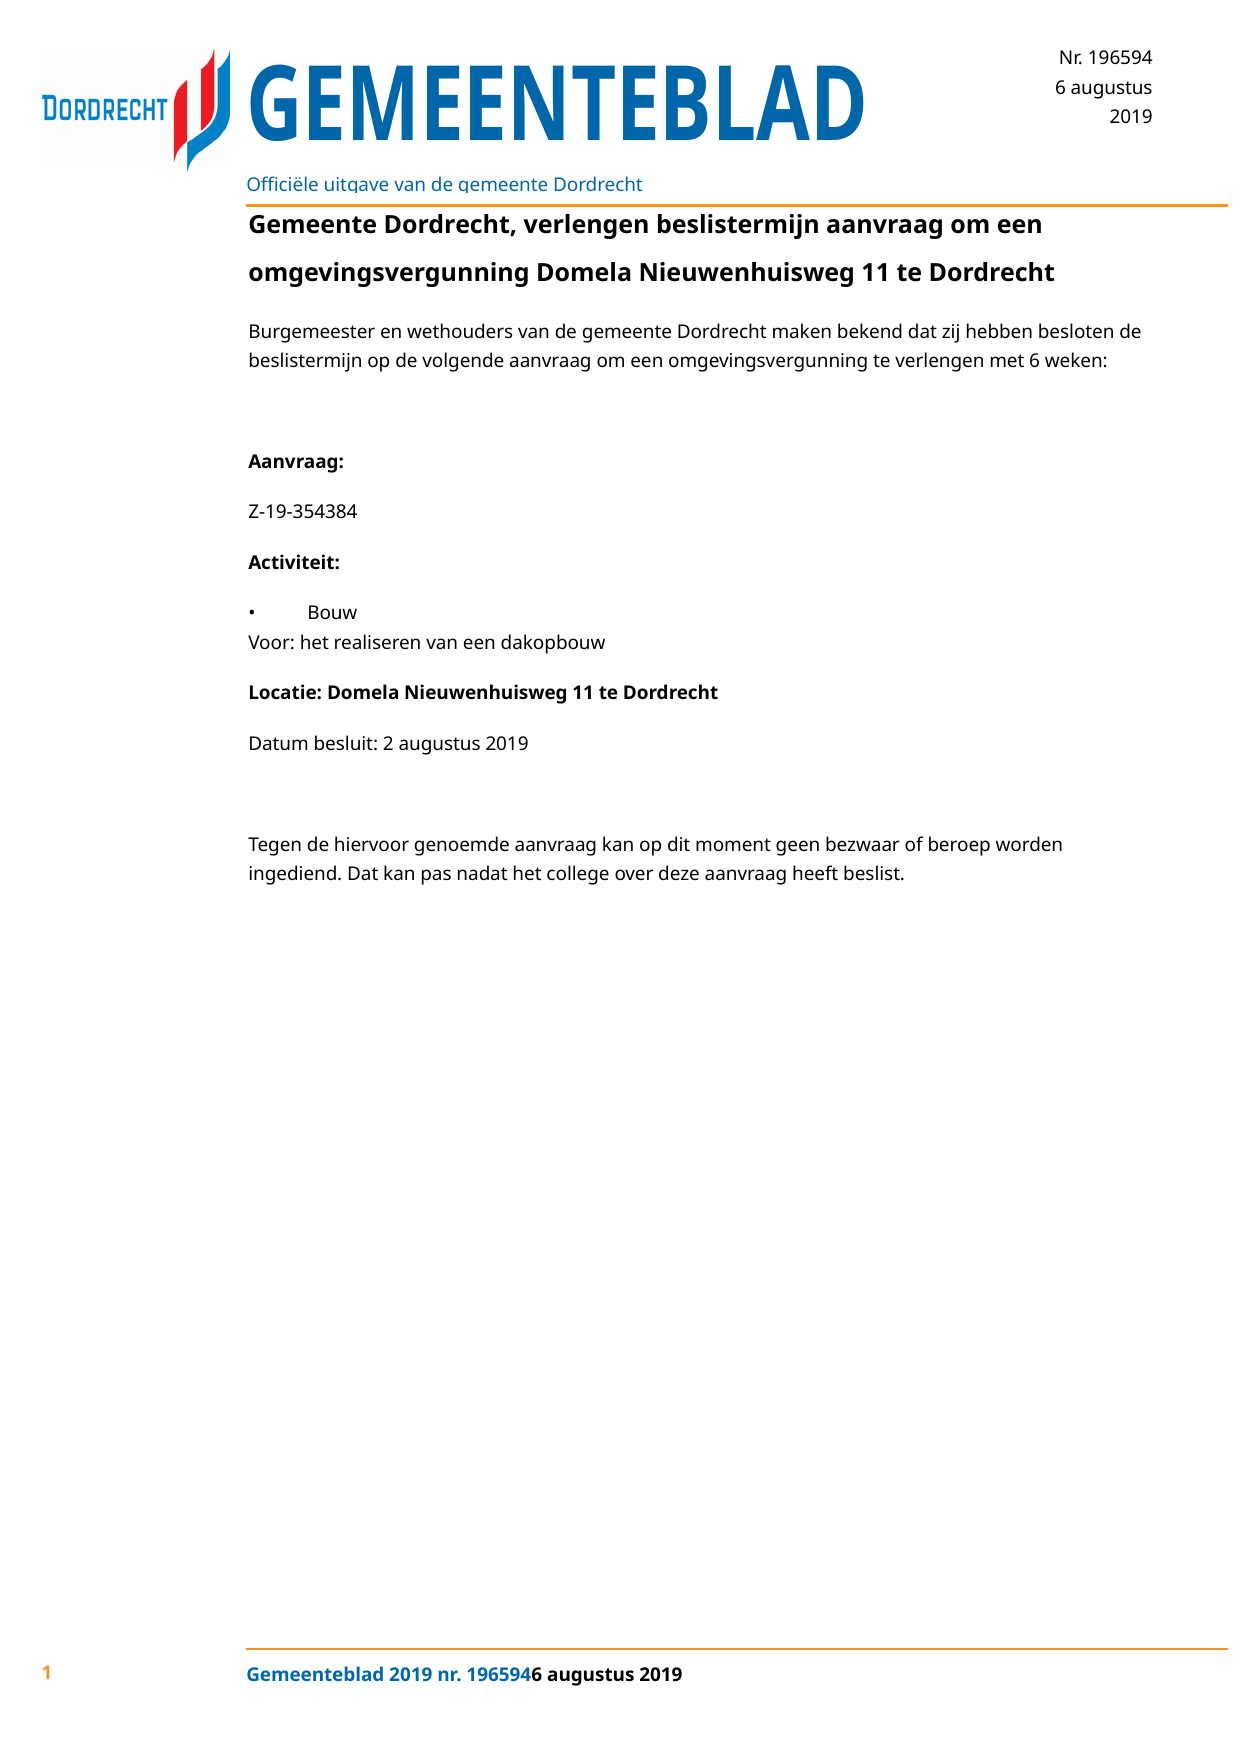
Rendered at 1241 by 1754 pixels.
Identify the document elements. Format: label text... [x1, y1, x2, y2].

list Bouw [248, 599, 1152, 625]
text Activiteit: [248, 549, 1152, 575]
text Locatie: Domela Nieuwenhuisweg 11 te Dordrecht [248, 679, 1152, 705]
text Voor: het realiseren van een dakopbouw [248, 629, 1152, 655]
text Aanvraag: [248, 448, 1152, 474]
text Tegen de hiervoor genoemde aanvraag kan op dit moment geen bezwaar of beroep worden ingediend. Dat kan pas nadat het college over deze aanvraag heeft beslist. [248, 831, 1152, 886]
text Datum besluit: 2 augustus 2019 [248, 730, 1152, 756]
text Burgemeester en wethouders van de gemeente Dordrecht maken bekend dat zij hebben besloten de beslistermijn op de volgende aanvraag om een omgevingsvergunning te verlengen met 6 weken: [248, 318, 1152, 373]
text Gemeente Dordrecht, verlengen beslistermijn aanvraag om een omgevingsvergunning Domela Nieuwenhuisweg 11 te Dordrecht [248, 207, 1152, 288]
picture [41, 47, 231, 172]
text Z-19-354384 [248, 499, 1152, 524]
